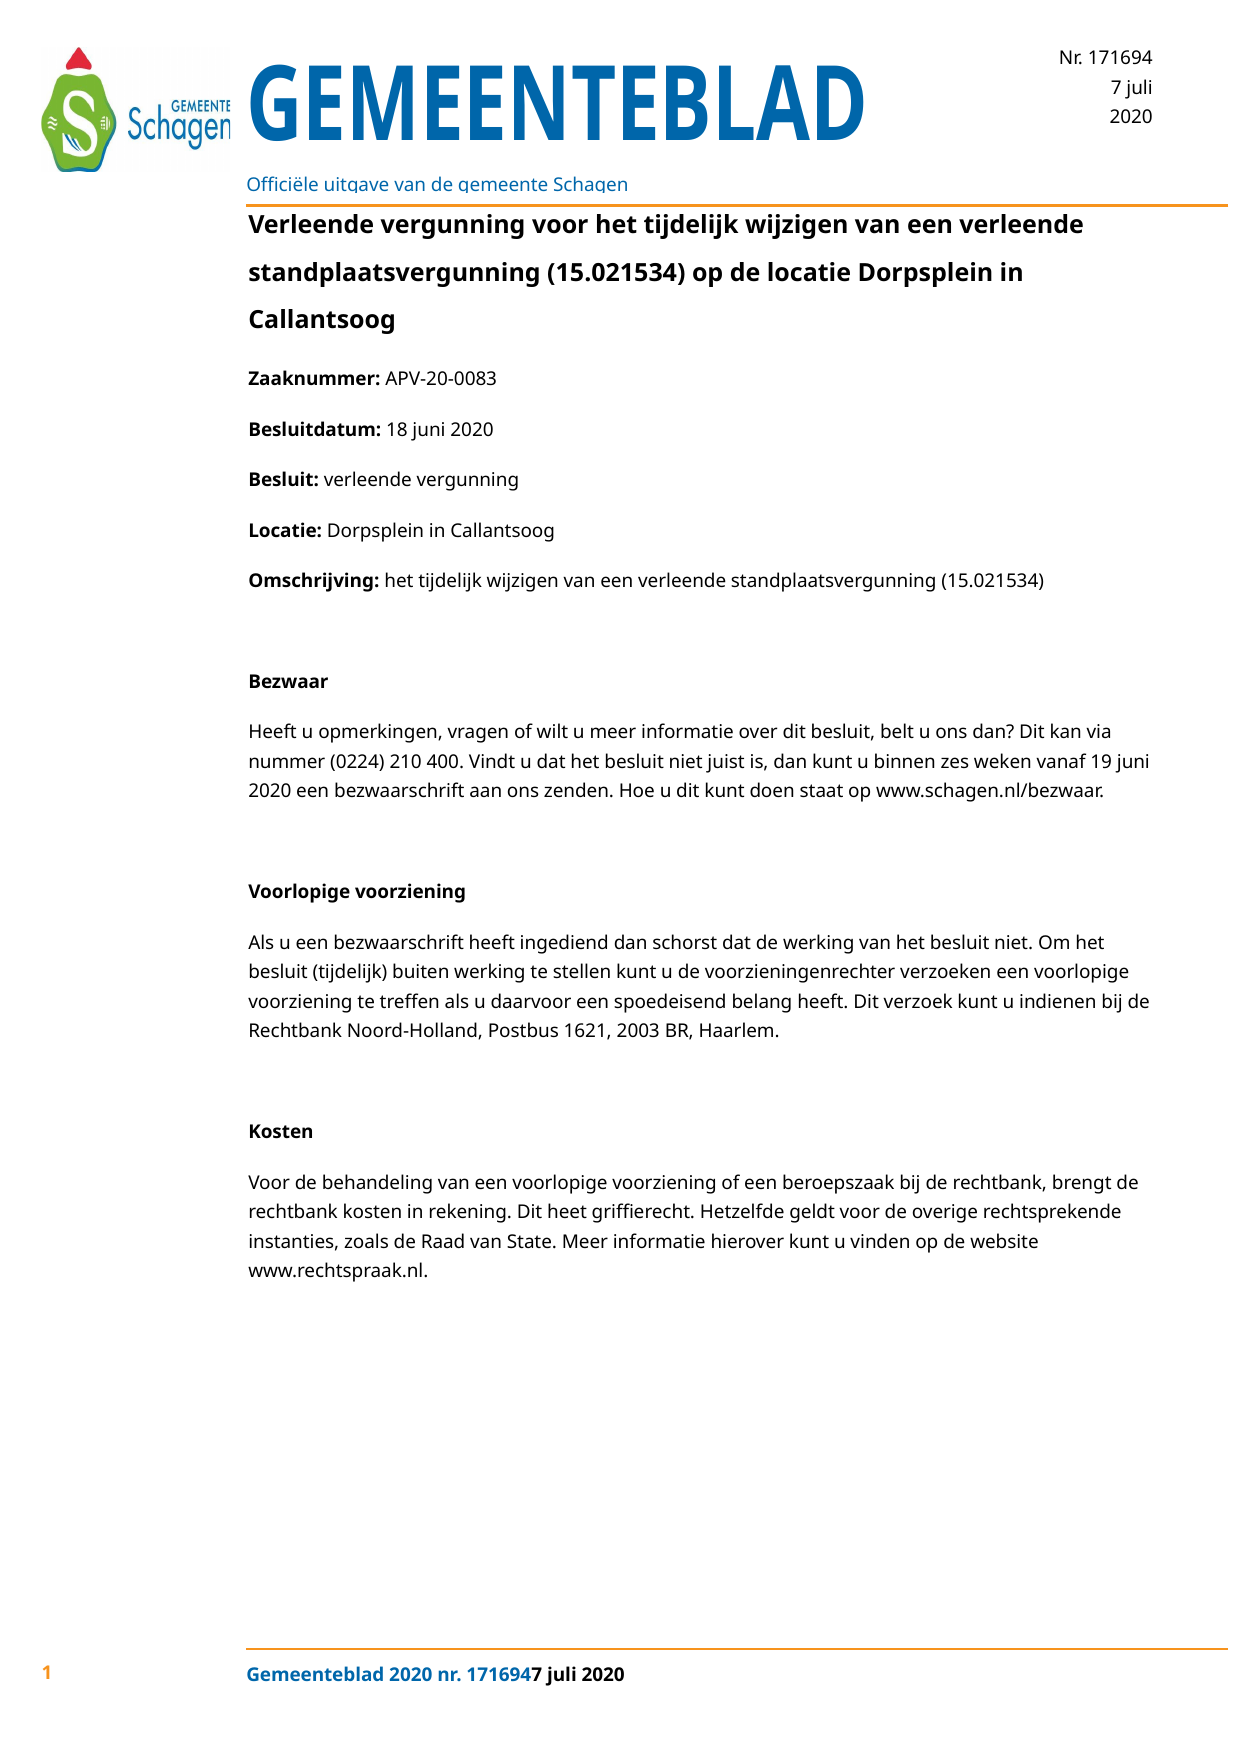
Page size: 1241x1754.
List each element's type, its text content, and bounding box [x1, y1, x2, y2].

text Locatie: Dorpsplein in Callantsoog [248, 517, 1152, 542]
text Kosten [248, 1118, 1152, 1144]
text Verleende vergunning voor het tijdelijk wijzigen van een verleende standplaatsvergunning (15.021534) op de locatie Dorpsplein in Callantsoog [248, 207, 1152, 336]
text Zaaknummer: APV-20-0083 [248, 366, 1152, 391]
text Voor de behandeling van een voorlopige voorziening of een beroepszaak bij de rechtbank, brengt de rechtbank kosten in rekening. Dit heet griffierecht. Hetzelfde geldt voor de overige rechtsprekende instanties, zoals de Raad van State. Meer informatie hierover kunt u vinden op de website www.rechtspraak.nl. [248, 1169, 1152, 1283]
text Besluitdatum: 18 juni 2020 [248, 416, 1152, 442]
text Bezwaar [248, 668, 1152, 694]
text Heeft u opmerkingen, vragen of wilt u meer informatie over dit besluit, belt u ons dan? Dit kan via nummer (0224) 210 400. Vindt u dat het besluit niet juist is, dan kunt u binnen zes weken vanaf 19 juni 2020 een bezwaarschrift aan ons zenden. Hoe u dit kunt doen staat op www.schagen.nl/bezwaar. [248, 718, 1152, 803]
text Omschrijving: het tijdelijk wijzigen van een verleende standplaatsvergunning (15.021534) [248, 567, 1152, 593]
text Als u een bezwaarschrift heeft ingediend dan schorst dat de werking van het besluit niet. Om het besluit (tijdelijk) buiten werking te stellen kunt u de voorzieningenrechter verzoeken een voorlopige voorziening te treffen als u daarvoor een spoedeisend belang heeft. Dit verzoek kunt u indienen bij de Rechtbank Noord-Holland, Postbus 1621, 2003 BR, Haarlem. [248, 929, 1152, 1043]
text Besluit: verleende vergunning [248, 466, 1152, 492]
picture [41, 47, 231, 172]
text Voorlopige voorziening [248, 878, 1152, 904]
